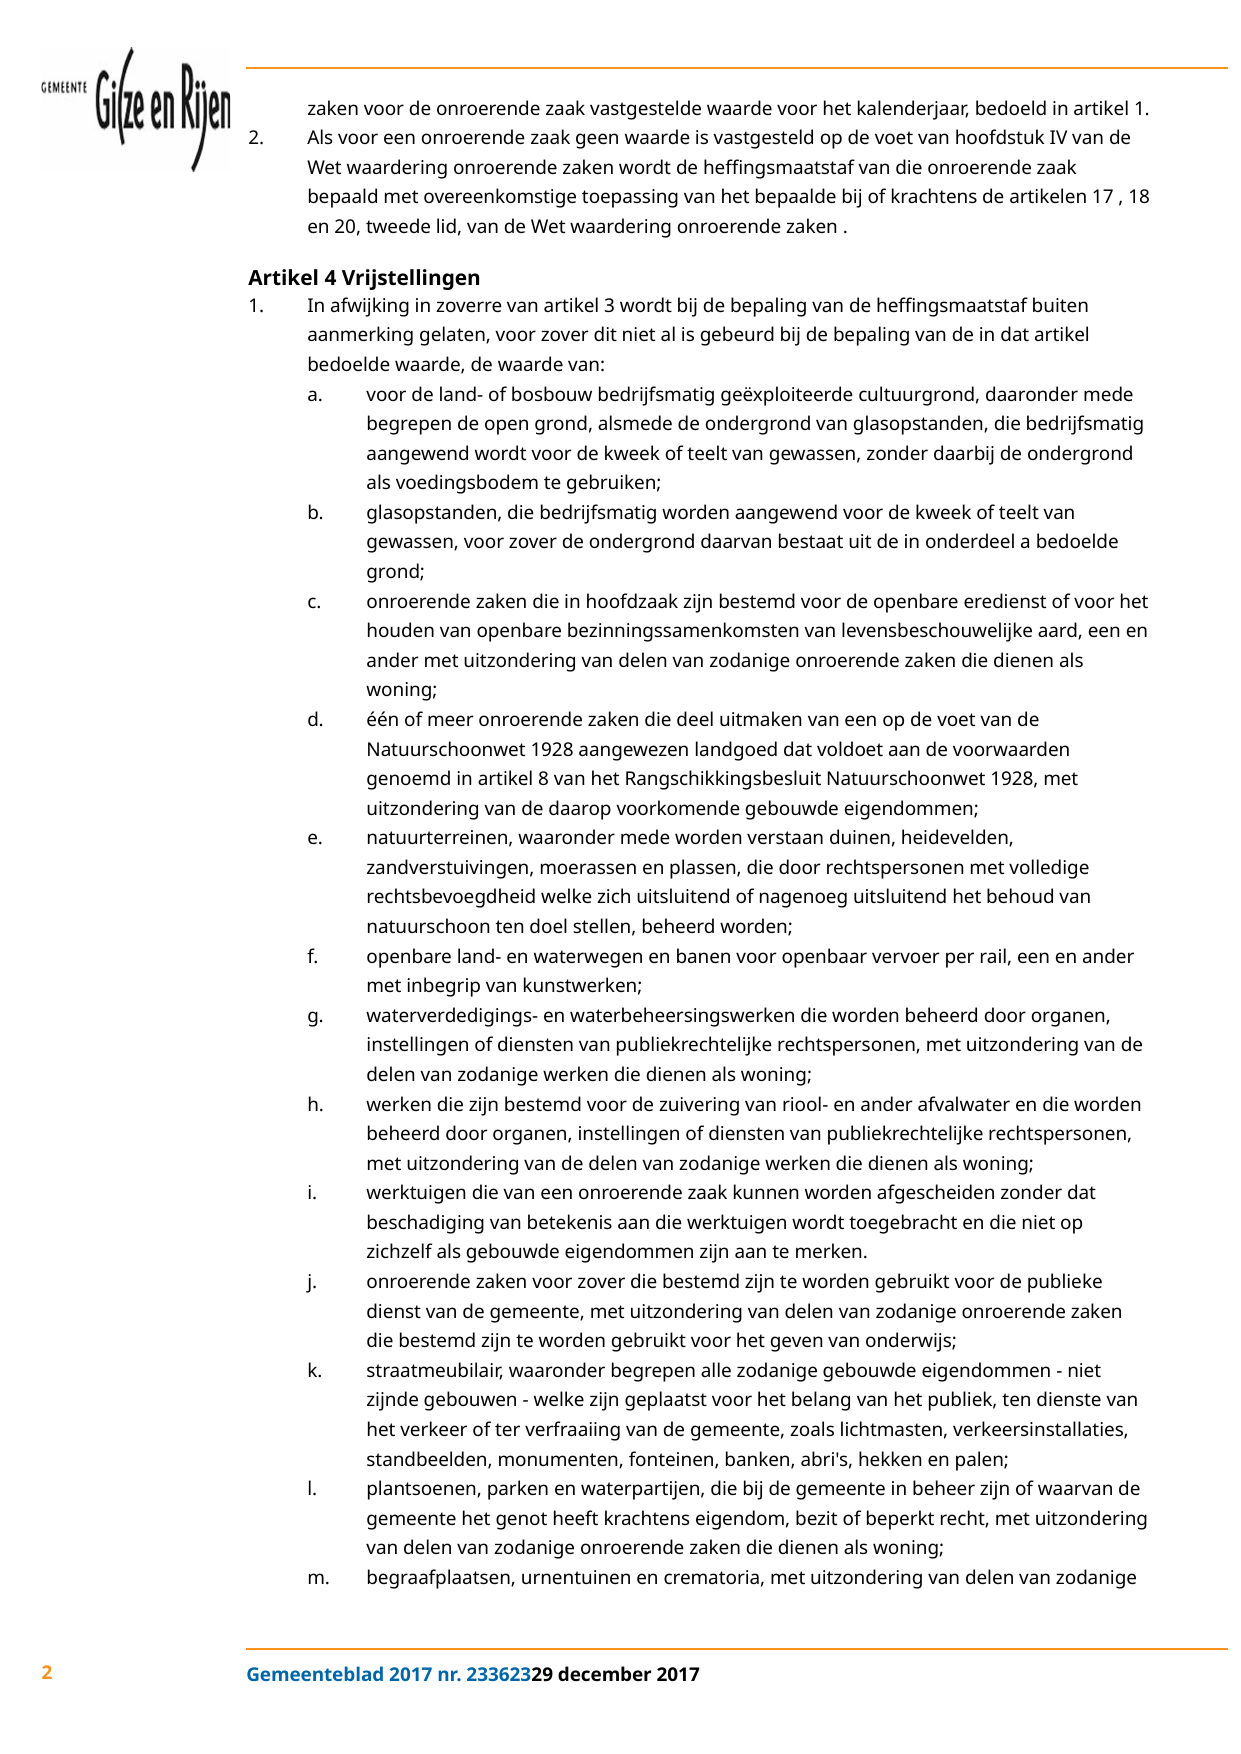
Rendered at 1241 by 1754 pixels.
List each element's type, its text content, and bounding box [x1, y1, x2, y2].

text Artikel 4 Vrijstellingen [248, 263, 1152, 292]
list voor de land- of bosbouw bedrijfsmatig geëxploiteerde cultuurgrond, daaronder mede begrepen de open grond, alsmede de ondergrond van glasopstanden, die bedrijfsmatig aangewend wordt voor de kweek of teelt van gewassen, zonder daarbij de ondergrond als voedingsbodem te gebruiken; [307, 381, 1152, 495]
list één of meer onroerende zaken die deel uitmaken van een op de voet van de Natuurschoonwet 1928 aangewezen landgoed dat voldoet aan de voorwaarden genoemd in artikel 8 van het Rangschikkingsbesluit Natuurschoonwet 1928, met uitzondering van de daarop voorkomende gebouwde eigendommen; [307, 706, 1152, 821]
list waterverdedigings- en waterbeheersingswerken die worden beheerd door organen, instellingen of diensten van publiekrechtelijke rechtspersonen, met uitzondering van de delen van zodanige werken die dienen als woning; [307, 1002, 1152, 1087]
list glasopstanden, die bedrijfsmatig worden aangewend voor de kweek of teelt van gewassen, voor zover de ondergrond daarvan bestaat uit de in onderdeel a bedoelde grond; [307, 499, 1152, 584]
list zaken voor de onroerende zaak vastgestelde waarde voor het kalenderjaar, bedoeld in artikel 1. [248, 95, 1152, 121]
list onroerende zaken die in hoofdzaak zijn bestemd voor de openbare eredienst of voor het houden van openbare bezinningssamenkomsten van levensbeschouwelijke aard, een en ander met uitzondering van delen van zodanige onroerende zaken die dienen als woning; [307, 588, 1152, 702]
list begraafplaatsen, urnentuinen en crematoria, met uitzondering van delen van zodanige [307, 1564, 1152, 1590]
list werktuigen die van een onroerende zaak kunnen worden afgescheiden zonder dat beschadiging van betekenis aan die werktuigen wordt toegebracht en die niet op zichzelf als gebouwde eigendommen zijn aan te merken. [307, 1179, 1152, 1264]
list plantsoenen, parken en waterpartijen, die bij de gemeente in beheer zijn of waarvan de gemeente het genot heeft krachtens eigendom, bezit of beperkt recht, met uitzondering van delen van zodanige onroerende zaken die dienen als woning; [307, 1475, 1152, 1560]
list straatmeubilair, waaronder begrepen alle zodanige gebouwde eigendommen - niet zijnde gebouwen - welke zijn geplaatst voor het belang van het publiek, ten dienste van het verkeer of ter verfraaiing van de gemeente, zoals lichtmasten, verkeersinstallaties, standbeelden, monumenten, fonteinen, banken, abri's, hekken en palen; [307, 1357, 1152, 1471]
list In afwijking in zoverre van artikel 3 wordt bij de bepaling van de heffingsmaatstaf buiten aanmerking gelaten, voor zover dit niet al is gebeurd bij de bepaling van de in dat artikel bedoelde waarde, de waarde van: [248, 292, 1152, 377]
list onroerende zaken voor zover die bestemd zijn te worden gebruikt voor de publieke dienst van de gemeente, met uitzondering van delen van zodanige onroerende zaken die bestemd zijn te worden gebruikt voor het geven van onderwijs; [307, 1268, 1152, 1353]
list werken die zijn bestemd voor de zuivering van riool- en ander afvalwater en die worden beheerd door organen, instellingen of diensten van publiekrechtelijke rechtspersonen, met uitzondering van de delen van zodanige werken die dienen als woning; [307, 1091, 1152, 1176]
list Als voor een onroerende zaak geen waarde is vastgesteld op de voet van hoofdstuk IV van de Wet waardering onroerende zaken wordt de heffingsmaatstaf van die onroerende zaak bepaald met overeenkomstige toepassing van het bepaalde bij of krachtens de artikelen 17 , 18 en 20, tweede lid, van de Wet waardering onroerende zaken . [248, 124, 1152, 239]
picture [41, 47, 231, 172]
list natuurterreinen, waaronder mede worden verstaan duinen, heidevelden, zandverstuivingen, moerassen en plassen, die door rechtspersonen met volledige rechtsbevoegdheid welke zich uitsluitend of nagenoeg uitsluitend het behoud van natuurschoon ten doel stellen, beheerd worden; [307, 824, 1152, 939]
list openbare land- en waterwegen en banen voor openbaar vervoer per rail, een en ander met inbegrip van kunstwerken; [307, 943, 1152, 998]
